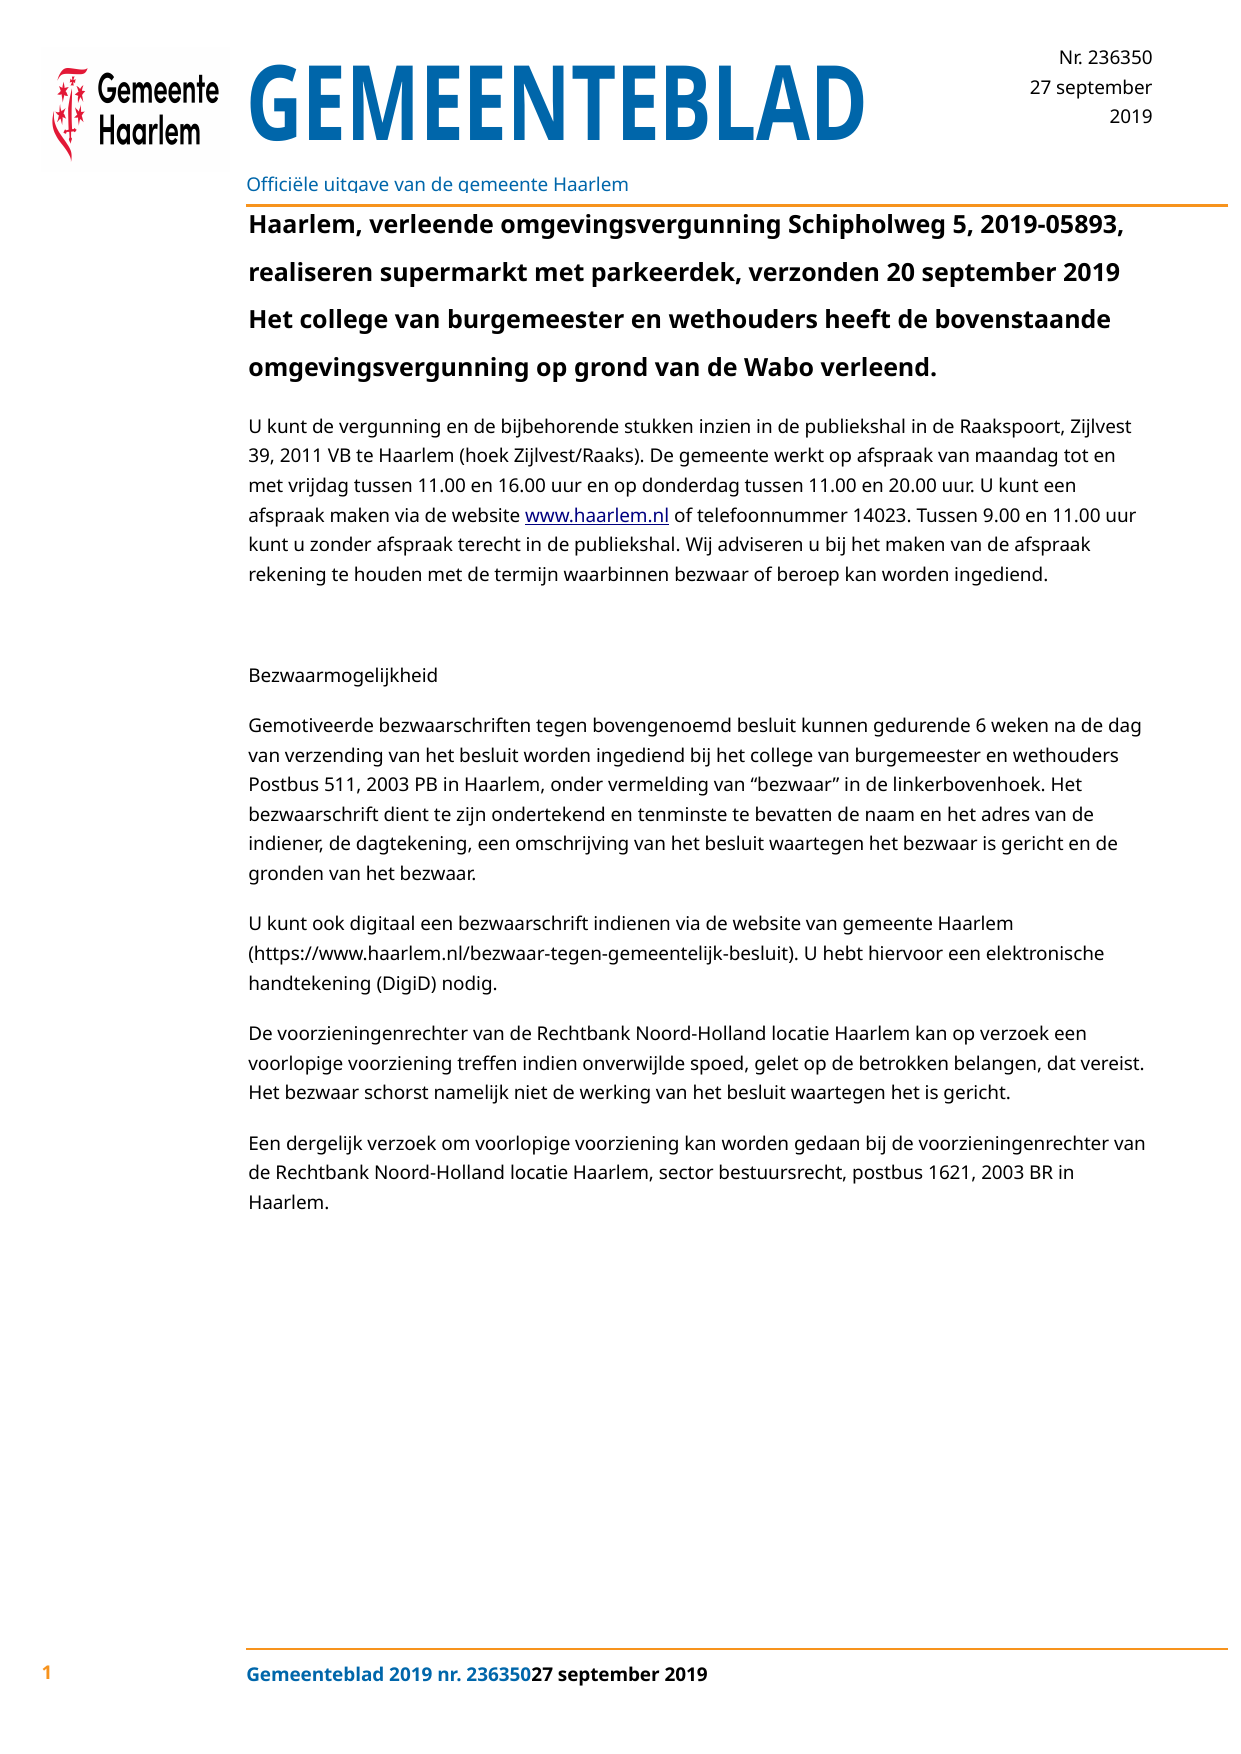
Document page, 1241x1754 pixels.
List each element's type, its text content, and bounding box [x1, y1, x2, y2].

picture [41, 47, 231, 172]
text U kunt de vergunning en de bijbehorende stukken inzien in de publiekshal in de Raakspoort, Zijlvest 39, 2011 VB te Haarlem (hoek Zijlvest/Raaks). De gemeente werkt op afspraak van maandag tot en met vrijdag tussen 11.00 en 16.00 uur en op donderdag tussen 11.00 en 20.00 uur. U kunt een afspraak maken via de website www.haarlem.nl of telefoonnummer 14023. Tussen 9.00 en 11.00 uur kunt u zonder afspraak terecht in de publiekshal. Wij adviseren u bij het maken van de afspraak rekening te houden met de termijn waarbinnen bezwaar of beroep kan worden ingediend. [248, 413, 1152, 587]
text De voorzieningenrechter van de Rechtbank Noord-Holland locatie Haarlem kan op verzoek een voorlopige voorziening treffen indien onverwijlde spoed, gelet op de betrokken belangen, dat vereist. Het bezwaar schorst namelijk niet de werking van het besluit waartegen het is gericht. [248, 1020, 1152, 1105]
text U kunt ook digitaal een bezwaarschrift indienen via de website van gemeente Haarlem (https://www.haarlem.nl/bezwaar-tegen-gemeentelijk-besluit). U hebt hiervoor een elektronische handtekening (DigiD) nodig. [248, 911, 1152, 996]
text Gemotiveerde bezwaarschriften tegen bovengenoemd besluit kunnen gedurende 6 weken na de dag van verzending van het besluit worden ingediend bij het college van burgemeester en wethouders Postbus 511, 2003 PB in Haarlem, onder vermelding van “bezwaar” in de linkerbovenhoek. Het bezwaarschrift dient te zijn ondertekend en tenminste te bevatten de naam en het adres van de indiener, de dagtekening, een omschrijving van het besluit waartegen het bezwaar is gericht en de gronden van het bezwaar. [248, 712, 1152, 886]
text Haarlem, verleende omgevingsvergunning Schipholweg 5, 2019-05893, realiseren supermarkt met parkeerdek, verzonden 20 september 2019 Het college van burgemeester en wethouders heeft de bovenstaande omgevingsvergunning op grond van de Wabo verleend. [248, 207, 1152, 384]
text Een dergelijk verzoek om voorlopige voorziening kan worden gedaan bij de voorzieningenrechter van de Rechtbank Noord-Holland locatie Haarlem, sector bestuursrecht, postbus 1621, 2003 BR in Haarlem. [248, 1130, 1152, 1215]
text Bezwaarmogelijkheid [248, 662, 1152, 688]
